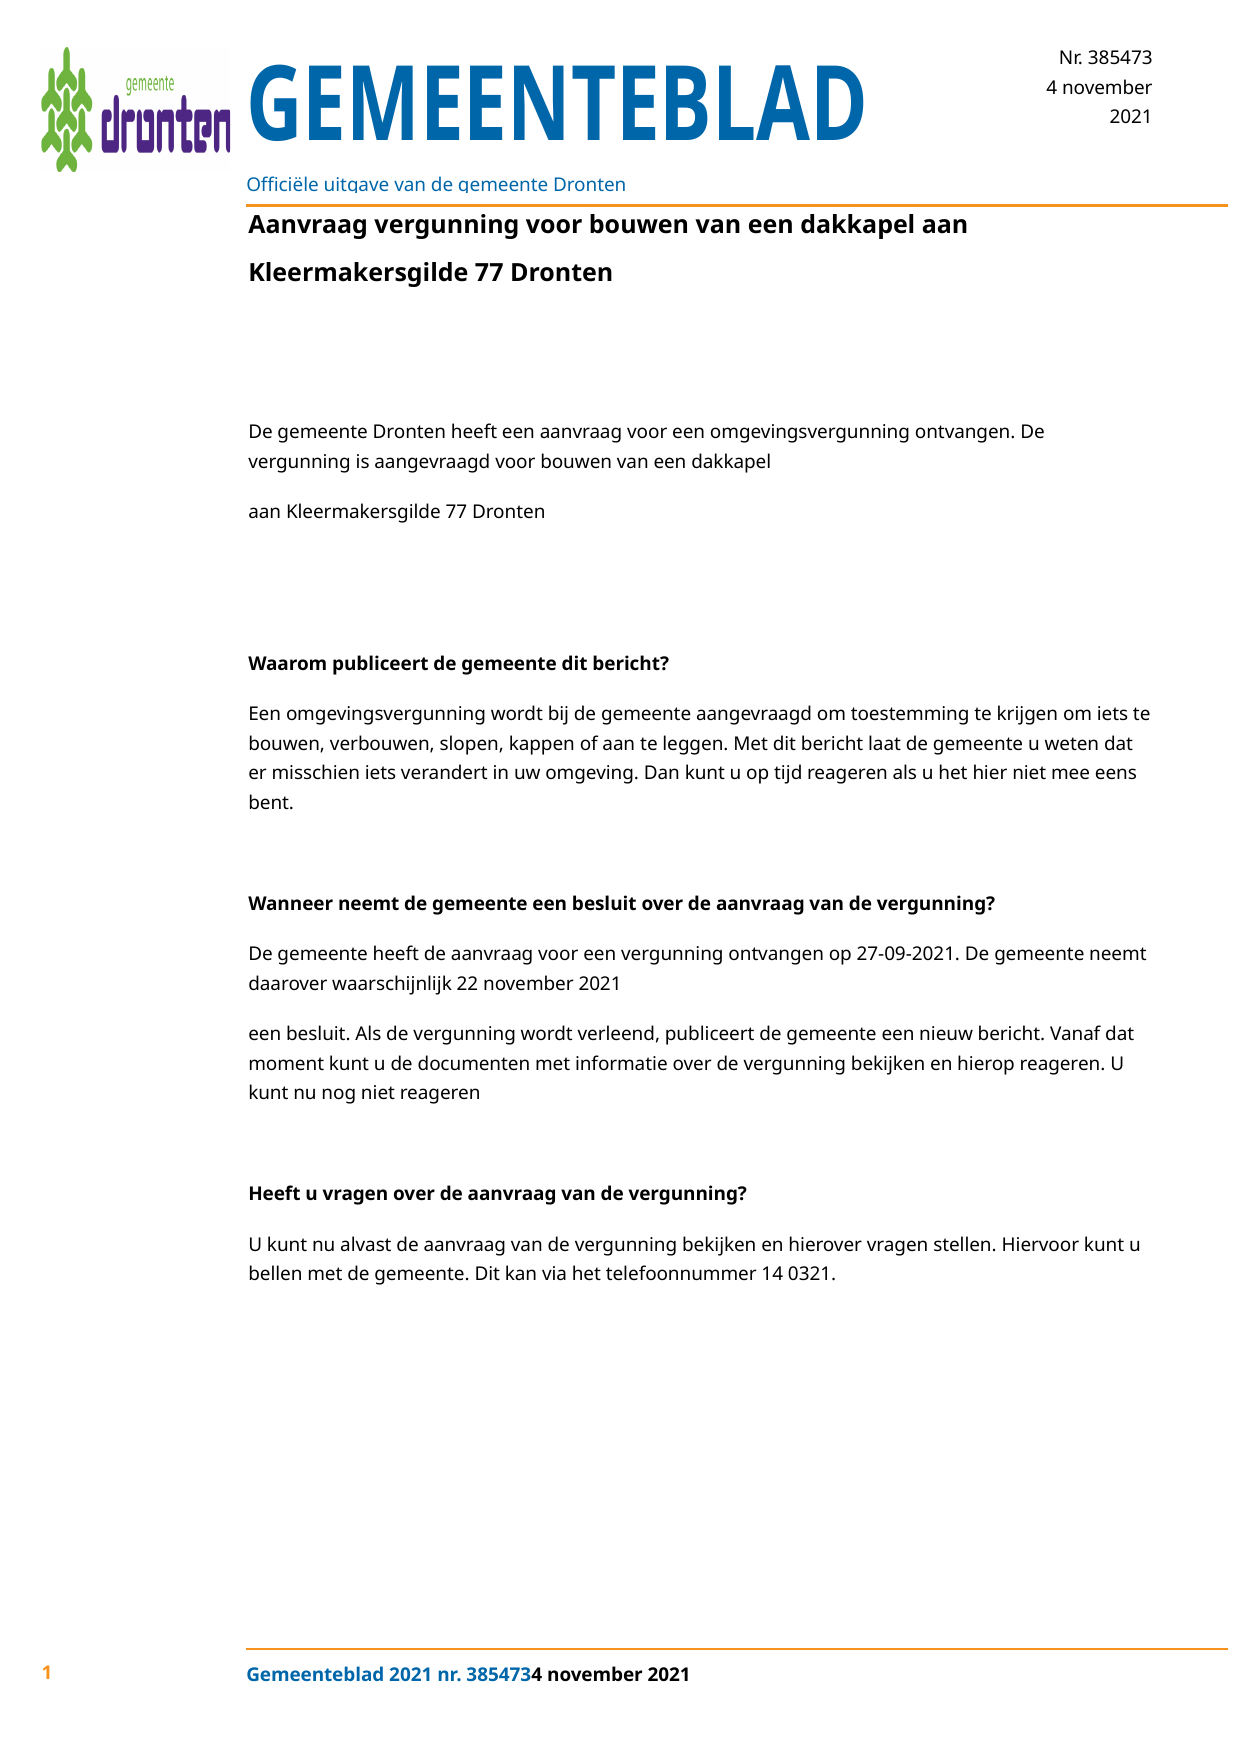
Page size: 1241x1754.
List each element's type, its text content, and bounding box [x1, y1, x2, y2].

text De gemeente heeft de aanvraag voor een vergunning ontvangen op 27-09-2021. De gemeente neemt daarover waarschijnlijk 22 november 2021 [248, 940, 1152, 996]
text De gemeente Dronten heeft een aanvraag voor een omgevingsvergunning ontvangen. De vergunning is aangevraagd voor bouwen van een dakkapel [248, 419, 1152, 474]
text aan Kleermakersgilde 77 Dronten [248, 499, 1152, 524]
text Een omgevingsvergunning wordt bij de gemeente aangevraagd om toestemming te krijgen om iets te bouwen, verbouwen, slopen, kappen of aan te leggen. Met dit bericht laat de gemeente u weten dat er misschien iets verandert in uw omgeving. Dan kunt u op tijd reageren als u het hier niet mee eens bent. [248, 700, 1152, 815]
text U kunt nu alvast de aanvraag van de vergunning bekijken en hierover vragen stellen. Hiervoor kunt u bellen met de gemeente. Dit kan via het telefoonnummer 14 0321. [248, 1231, 1152, 1286]
picture [41, 47, 231, 172]
text Aanvraag vergunning voor bouwen van een dakkapel aan Kleermakersgilde 77 Dronten [248, 207, 1152, 288]
text een besluit. Als de vergunning wordt verleend, publiceert de gemeente een nieuw bericht. Vanaf dat moment kunt u de documenten met informatie over de vergunning bekijken en hierop reageren. U kunt nu nog niet reageren [248, 1020, 1152, 1105]
text Waarom publiceert de gemeente dit bericht? [248, 650, 1152, 676]
text Wanneer neemt de gemeente een besluit over de aanvraag van de vergunning? [248, 890, 1152, 916]
text Heeft u vragen over de aanvraag van de vergunning? [248, 1180, 1152, 1206]
